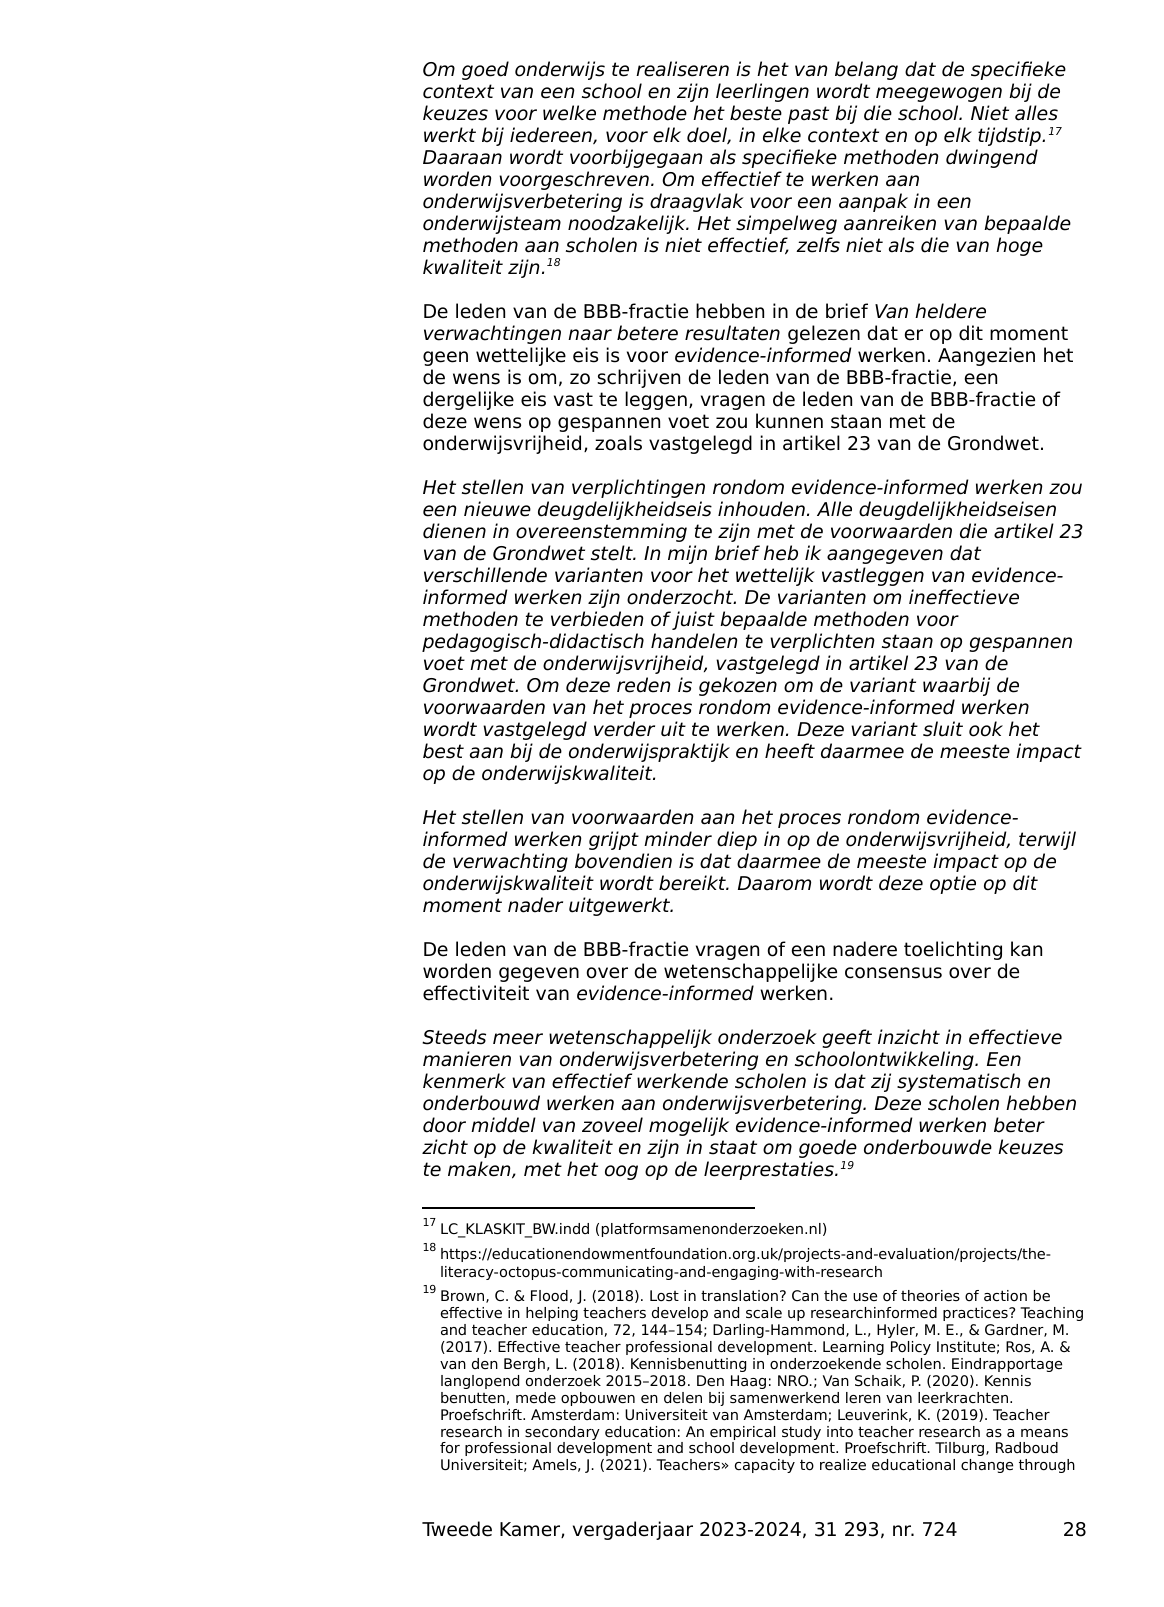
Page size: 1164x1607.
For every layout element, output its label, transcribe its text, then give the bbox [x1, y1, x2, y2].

text Het stellen van voorwaarden aan het proces rondom evidence-informed werken grijpt minder diep in op de onderwijsvrijheid, terwijl de verwachting bovendien is dat daarmee de meeste impact op de onderwijskwaliteit wordt bereikt. Daarom wordt deze optie op dit moment nader uitgewerkt. [422, 807, 1087, 917]
text De leden van de BBB-fractie vragen of een nadere toelichting kan worden gegeven over de wetenschappelijke consensus over de effectiviteit van evidence-informed werken. [422, 939, 1087, 1005]
text LC_KLASKIT_BW.indd (platformsamenonderzoeken.nl) [422, 1217, 1087, 1239]
text De leden van de BBB-fractie hebben in de brief Van heldere verwachtingen naar betere resultaten gelezen dat er op dit moment geen wettelijke eis is voor evidence-informed werken. Aangezien het de wens is om, zo schrijven de leden van de BBB-fractie, een dergelijke eis vast te leggen, vragen de leden van de BBB-fractie of deze wens op gespannen voet zou kunnen staan met de onderwijsvrijheid, zoals vastgelegd in artikel 23 van de Grondwet. [422, 301, 1087, 455]
text https://educationendowmentfoundation.org.uk/projects-and-evaluation/projects/the-literacy-octopus-communicating-and-engaging-with-research [422, 1242, 1087, 1281]
text Het stellen van verplichtingen rondom evidence-informed werken zou een nieuwe deugdelijkheidseis inhouden. Alle deugdelijkheidseisen dienen in overeenstemming te zijn met de voorwaarden die artikel 23 van de Grondwet stelt. In mijn brief heb ik aangegeven dat verschillende varianten voor het wettelijk vastleggen van evidence-informed werken zijn onderzocht. De varianten om ineffectieve methoden te verbieden of juist bepaalde methoden voor pedagogisch-didactisch handelen te verplichten staan op gespannen voet met de onderwijsvrijheid, vastgelegd in artikel 23 van de Grondwet. Om deze reden is gekozen om de variant waarbij de voorwaarden van het proces rondom evidence-informed werken wordt vastgelegd verder uit te werken. Deze variant sluit ook het best aan bij de onderwijspraktijk en heeft daarmee de meeste impact op de onderwijskwaliteit. [422, 477, 1087, 785]
text Om goed onderwijs te realiseren is het van belang dat de specifieke context van een school en zijn leerlingen wordt meegewogen bij de keuzes voor welke methode het beste past bij die school. Niet alles werkt bij iedereen, voor elk doel, in elke context en op elk tijdstip. Daaraan wordt voorbijgegaan als specifieke methoden dwingend worden voorgeschreven. Om effectief te werken aan onderwijsverbetering is draagvlak voor een aanpak in een onderwijsteam noodzakelijk. Het simpelweg aanreiken van bepaalde methoden aan scholen is niet effectief, zelfs niet als die van hoge kwaliteit zijn. [422, 59, 1087, 279]
text Brown, C. & Flood, J. (2018). Lost in translation? Can the use of theories of action be effective in helping teachers develop and scale up researchinformed practices? Teaching and teacher education, 72, 144–154; Darling-Hammond, L., Hyler, M. E., & Gardner, M. (2017). Effective teacher professional development. Learning Policy Institute; Ros, A. & van den Bergh, L. (2018). Kennisbenutting in onderzoekende scholen. Eindrapportage langlopend onderzoek 2015–2018. Den Haag: NRO.; Van Schaik, P. (2020). Kennis benutten, mede opbouwen en delen bij samenwerkend leren van leerkrachten. Proefschrift. Amsterdam: Universiteit van Amsterdam; Leuverink, K. (2019). Teacher research in secondary education: An empirical study into teacher research as a means for professional development and school development. Proefschrift. Tilburg, Radboud Universiteit; Amels, J. (2021). Teachers» capacity to realize educational change through [422, 1283, 1087, 1474]
text Steeds meer wetenschappelijk onderzoek geeft inzicht in effectieve manieren van onderwijsverbetering en schoolontwikkeling. Een kenmerk van effectief werkende scholen is dat zij systematisch en onderbouwd werken aan onderwijsverbetering. Deze scholen hebben door middel van zoveel mogelijk evidence-informed werken beter zicht op de kwaliteit en zijn in staat om goede onderbouwde keuzes te maken, met het oog op de leerprestaties. [422, 1027, 1087, 1181]
